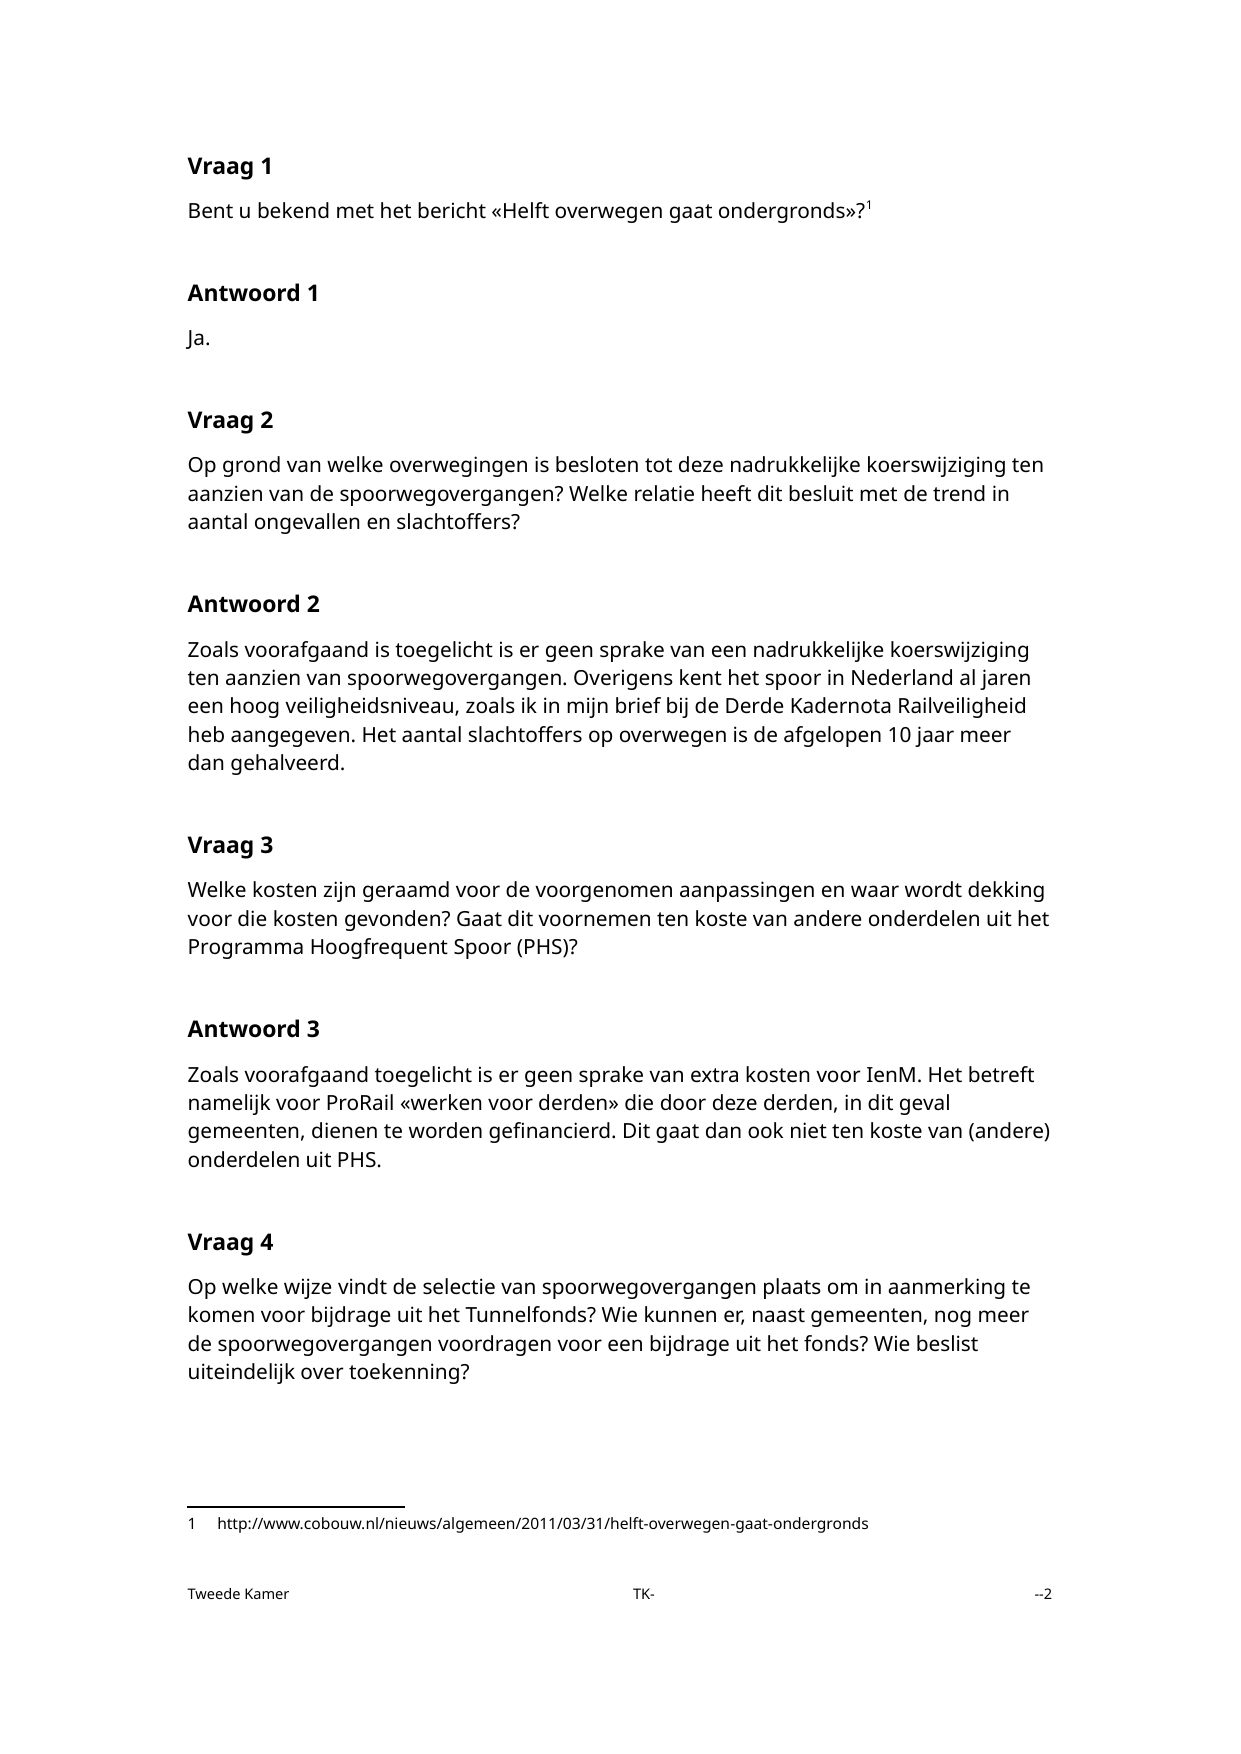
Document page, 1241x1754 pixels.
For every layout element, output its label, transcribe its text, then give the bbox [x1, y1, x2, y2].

text Bent u bekend met het bericht «Helft overwegen gaat ondergronds»? [187, 196, 1053, 225]
subtitle Vraag 4 [187, 1226, 1053, 1257]
text Welke kosten zijn geraamd voor de voorgenomen aanpassingen en waar wordt dekking voor die kosten gevonden? Gaat dit voornemen ten koste van andere onderdelen uit het Programma Hoogfrequent Spoor (PHS)? [187, 876, 1053, 961]
text http://www.cobouw.nl/nieuws/algemeen/2011/03/31/helft-overwegen-gaat-ondergronds [187, 1477, 1053, 1534]
subtitle Antwoord 3 [187, 1013, 1053, 1045]
subtitle Vraag 3 [187, 829, 1053, 861]
subtitle Vraag 1 [187, 150, 1053, 181]
text Ja. [187, 323, 1053, 352]
text Zoals voorafgaand toegelicht is er geen sprake van extra kosten voor IenM. Het betreft namelijk voor ProRail «werken voor derden» die door deze derden, in dit geval gemeenten, dienen te worden gefinancierd. Dit gaat dan ook niet ten koste van (andere) onderdelen uit PHS. [187, 1060, 1053, 1173]
text Op welke wijze vindt de selectie van spoorwegovergangen plaats om in aanmerking te komen voor bijdrage uit het Tunnelfonds? Wie kunnen er, naast gemeenten, nog meer de spoorwegovergangen voordragen voor een bijdrage uit het fonds? Wie beslist uiteindelijk over toekenning? [187, 1272, 1053, 1386]
subtitle Antwoord 1 [187, 277, 1053, 308]
text Zoals voorafgaand is toegelicht is er geen sprake van een nadrukkelijke koerswijziging ten aanzien van spoorwegovergangen. Overigens kent het spoor in Nederland al jaren een hoog veiligheidsniveau, zoals ik in mijn brief bij de Derde Kadernota Railveiligheid heb aangegeven. Het aantal slachtoffers op overwegen is de afgelopen 10 jaar meer dan gehalveerd. [187, 635, 1053, 777]
subtitle Antwoord 2 [187, 588, 1053, 620]
text Op grond van welke overwegingen is besloten tot deze nadrukkelijke koerswijziging ten aanzien van de spoorwegovergangen? Welke relatie heeft dit besluit met de trend in aantal ongevallen en slachtoffers? [187, 451, 1053, 536]
subtitle Vraag 2 [187, 404, 1053, 436]
